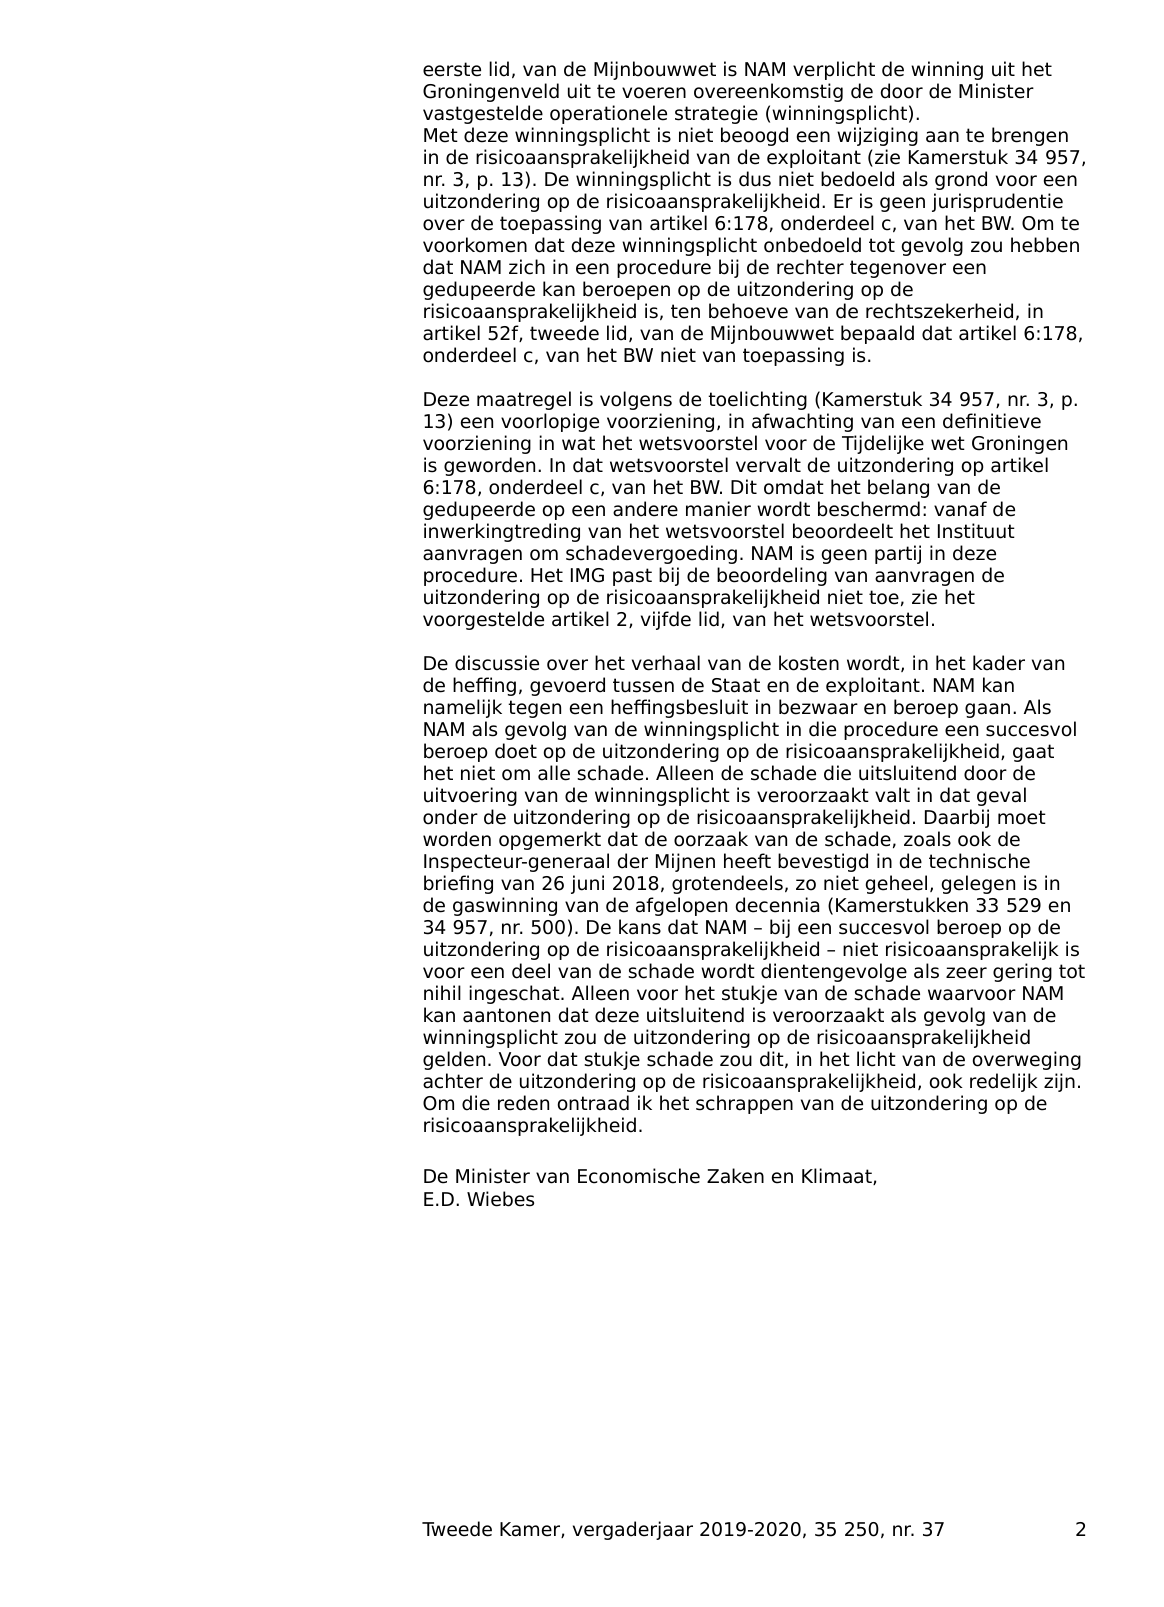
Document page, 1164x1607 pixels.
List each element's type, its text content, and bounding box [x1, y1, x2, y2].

text eerste lid, van de Mijnbouwwet is NAM verplicht de winning uit het Groningenveld uit te voeren overeenkomstig de door de Minister vastgestelde operationele strategie (winningsplicht). [422, 59, 1087, 125]
text Met deze winningsplicht is niet beoogd een wijziging aan te brengen in de risicoaansprakelijkheid van de exploitant (zie Kamerstuk 34 957, nr. 3, p. 13). De winningsplicht is dus niet bedoeld als grond voor een uitzondering op de risicoaansprakelijkheid. Er is geen jurisprudentie over de toepassing van artikel 6:178, onderdeel c, van het BW. Om te voorkomen dat deze winningsplicht onbedoeld tot gevolg zou hebben dat NAM zich in een procedure bij de rechter tegenover een gedupeerde kan beroepen op de uitzondering op de risicoaansprakelijkheid is, ten behoeve van de rechtszekerheid, in artikel 52f, tweede lid, van de Mijnbouwwet bepaald dat artikel 6:178, onderdeel c, van het BW niet van toepassing is. [422, 125, 1087, 367]
text Deze maatregel is volgens de toelichting (Kamerstuk 34 957, nr. 3, p. 13) een voorlopige voorziening, in afwachting van een definitieve voorziening in wat het wetsvoorstel voor de Tijdelijke wet Groningen is geworden. In dat wetsvoorstel vervalt de uitzondering op artikel 6:178, onderdeel c, van het BW. Dit omdat het belang van de gedupeerde op een andere manier wordt beschermd: vanaf de inwerkingtreding van het wetsvoorstel beoordeelt het Instituut aanvragen om schadevergoeding. NAM is geen partij in deze procedure. Het IMG past bij de beoordeling van aanvragen de uitzondering op de risicoaansprakelijkheid niet toe, zie het voorgestelde artikel 2, vijfde lid, van het wetsvoorstel. [422, 389, 1087, 631]
text De discussie over het verhaal van de kosten wordt, in het kader van de heffing, gevoerd tussen de Staat en de exploitant. NAM kan namelijk tegen een heffingsbesluit in bezwaar en beroep gaan. Als NAM als gevolg van de winningsplicht in die procedure een succesvol beroep doet op de uitzondering op de risicoaansprakelijkheid, gaat het niet om alle schade. Alleen de schade die uitsluitend door de uitvoering van de winningsplicht is veroorzaakt valt in dat geval onder de uitzondering op de risicoaansprakelijkheid. Daarbij moet worden opgemerkt dat de oorzaak van de schade, zoals ook de Inspecteur-generaal der Mijnen heeft bevestigd in de technische briefing van 26 juni 2018, grotendeels, zo niet geheel, gelegen is in de gaswinning van de afgelopen decennia (Kamerstukken 33 529 en 34 957, nr. 500). De kans dat NAM – bij een succesvol beroep op de uitzondering op de risicoaansprakelijkheid – niet risicoaansprakelijk is voor een deel van de schade wordt dientengevolge als zeer gering tot nihil ingeschat. Alleen voor het stukje van de schade waarvoor NAM kan aantonen dat deze uitsluitend is veroorzaakt als gevolg van de winningsplicht zou de uitzondering op de risicoaansprakelijkheid gelden. Voor dat stukje schade zou dit, in het licht van de overweging achter de uitzondering op de risicoaansprakelijkheid, ook redelijk zijn. Om die reden ontraad ik het schrappen van de uitzondering op de risicoaansprakelijkheid. [422, 653, 1087, 1136]
text De Minister van Economische Zaken en Klimaat, E.D. Wiebes [422, 1166, 1087, 1210]
